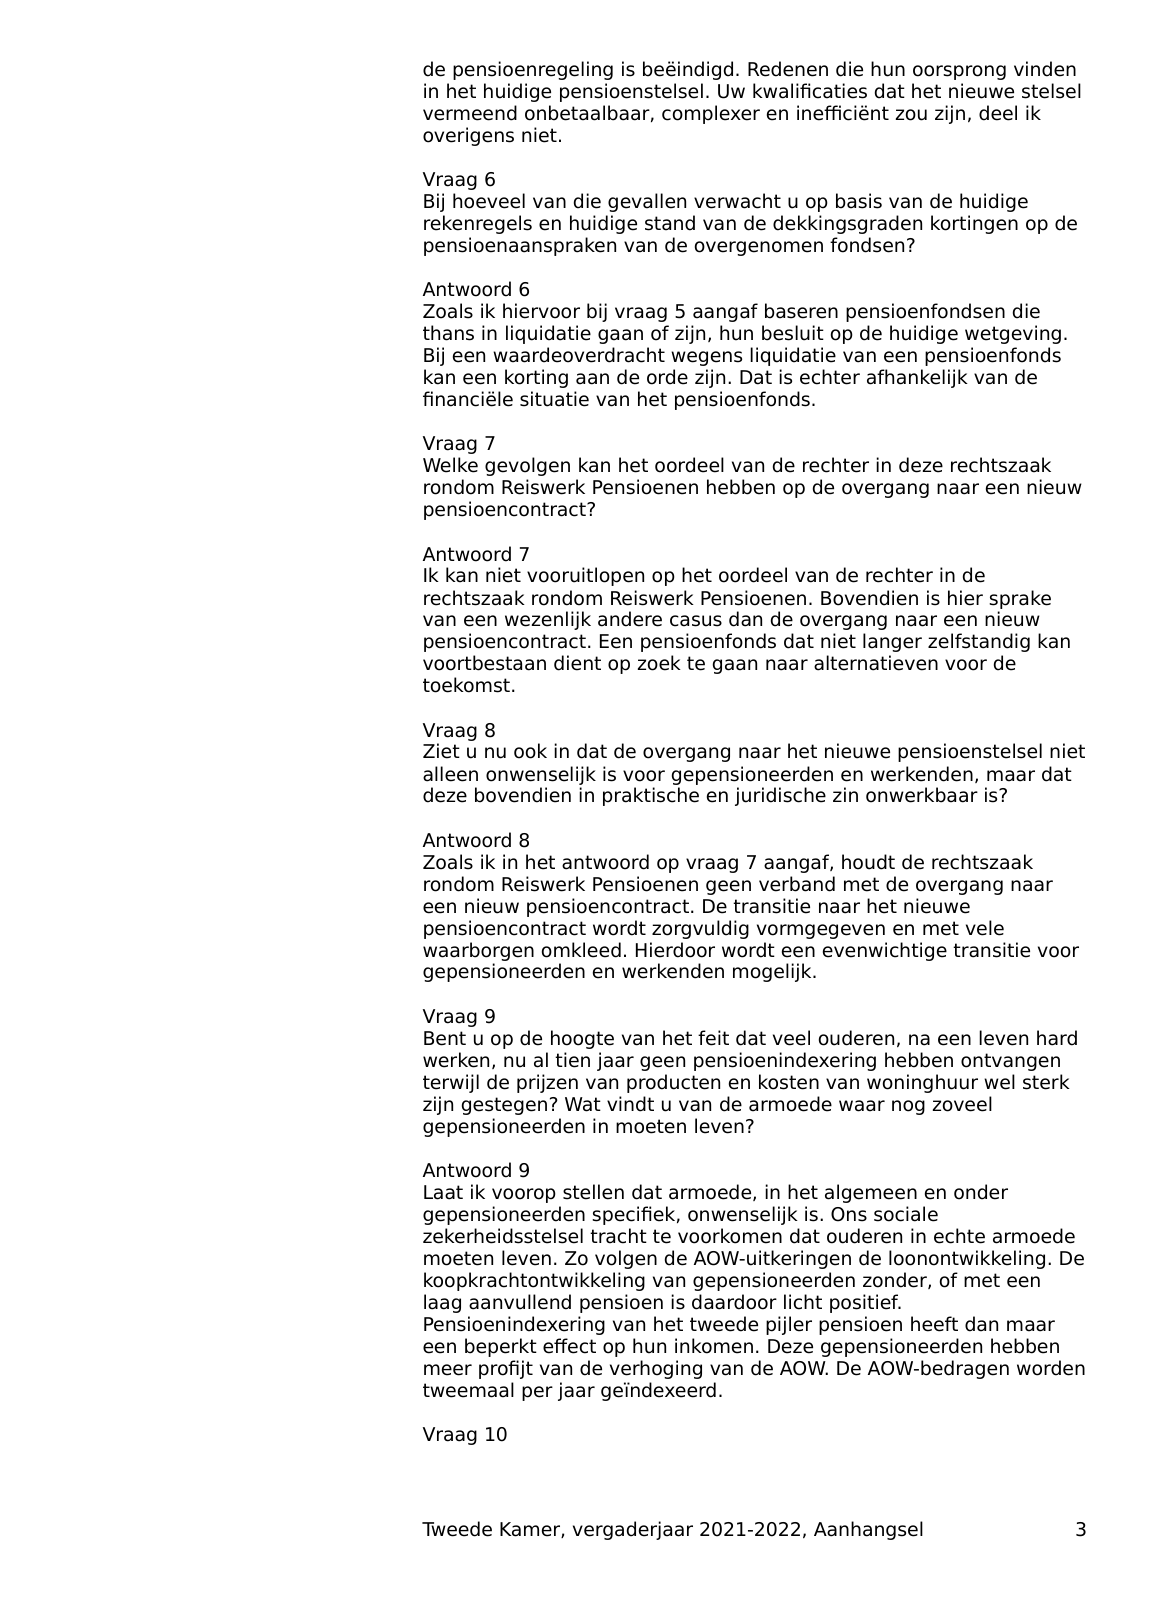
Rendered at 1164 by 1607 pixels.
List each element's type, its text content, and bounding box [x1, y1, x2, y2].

text Vraag 7 [422, 433, 1087, 455]
text Welke gevolgen kan het oordeel van de rechter in deze rechtszaak rondom Reiswerk Pensioenen hebben op de overgang naar een nieuw pensioencontract? [422, 455, 1087, 521]
text de pensioenregeling is beëindigd. Redenen die hun oorsprong vinden in het huidige pensioenstelsel. Uw kwalificaties dat het nieuwe stelsel vermeend onbetaalbaar, complexer en inefficiënt zou zijn, deel ik overigens niet. [422, 59, 1087, 147]
text Antwoord 9 [422, 1160, 1087, 1182]
text Zoals ik hiervoor bij vraag 5 aangaf baseren pensioenfondsen die thans in liquidatie gaan of zijn, hun besluit op de huidige wetgeving. Bij een waardeoverdracht wegens liquidatie van een pensioenfonds kan een korting aan de orde zijn. Dat is echter afhankelijk van de financiële situatie van het pensioenfonds. [422, 301, 1087, 411]
text Vraag 10 [422, 1424, 1087, 1446]
text Vraag 6 [422, 169, 1087, 191]
text Bij hoeveel van die gevallen verwacht u op basis van de huidige rekenregels en huidige stand van de dekkingsgraden kortingen op de pensioenaanspraken van de overgenomen fondsen? [422, 191, 1087, 257]
text Antwoord 6 [422, 279, 1087, 301]
text Zoals ik in het antwoord op vraag 7 aangaf, houdt de rechtszaak rondom Reiswerk Pensioenen geen verband met de overgang naar een nieuw pensioencontract. De transitie naar het nieuwe pensioencontract wordt zorgvuldig vormgegeven en met vele waarborgen omkleed. Hierdoor wordt een evenwichtige transitie voor gepensioneerden en werkenden mogelijk. [422, 852, 1087, 983]
text Antwoord 8 [422, 829, 1087, 852]
text Ik kan niet vooruitlopen op het oordeel van de rechter in de rechtszaak rondom Reiswerk Pensioenen. Bovendien is hier sprake van een wezenlijk andere casus dan de overgang naar een nieuw pensioencontract. Een pensioenfonds dat niet langer zelfstandig kan voortbestaan dient op zoek te gaan naar alternatieven voor de toekomst. [422, 565, 1087, 697]
text Vraag 8 [422, 719, 1087, 741]
text Vraag 9 [422, 1006, 1087, 1028]
text Laat ik voorop stellen dat armoede, in het algemeen en onder gepensioneerden specifiek, onwenselijk is. Ons sociale zekerheidsstelsel tracht te voorkomen dat ouderen in echte armoede moeten leven. Zo volgen de AOW-uitkeringen de loonontwikkeling. De koopkrachtontwikkeling van gepensioneerden zonder, of met een laag aanvullend pensioen is daardoor licht positief. Pensioenindexering van het tweede pijler pensioen heeft dan maar een beperkt effect op hun inkomen. Deze gepensioneerden hebben meer profijt van de verhoging van de AOW. De AOW-bedragen worden tweemaal per jaar geïndexeerd. [422, 1182, 1087, 1401]
text Antwoord 7 [422, 543, 1087, 565]
text Ziet u nu ook in dat de overgang naar het nieuwe pensioenstelsel niet alleen onwenselijk is voor gepensioneerden en werkenden, maar dat deze bovendien in praktische en juridische zin onwerkbaar is? [422, 741, 1087, 807]
text Bent u op de hoogte van het feit dat veel ouderen, na een leven hard werken, nu al tien jaar geen pensioenindexering hebben ontvangen terwijl de prijzen van producten en kosten van woninghuur wel sterk zijn gestegen? Wat vindt u van de armoede waar nog zoveel gepensioneerden in moeten leven? [422, 1028, 1087, 1137]
